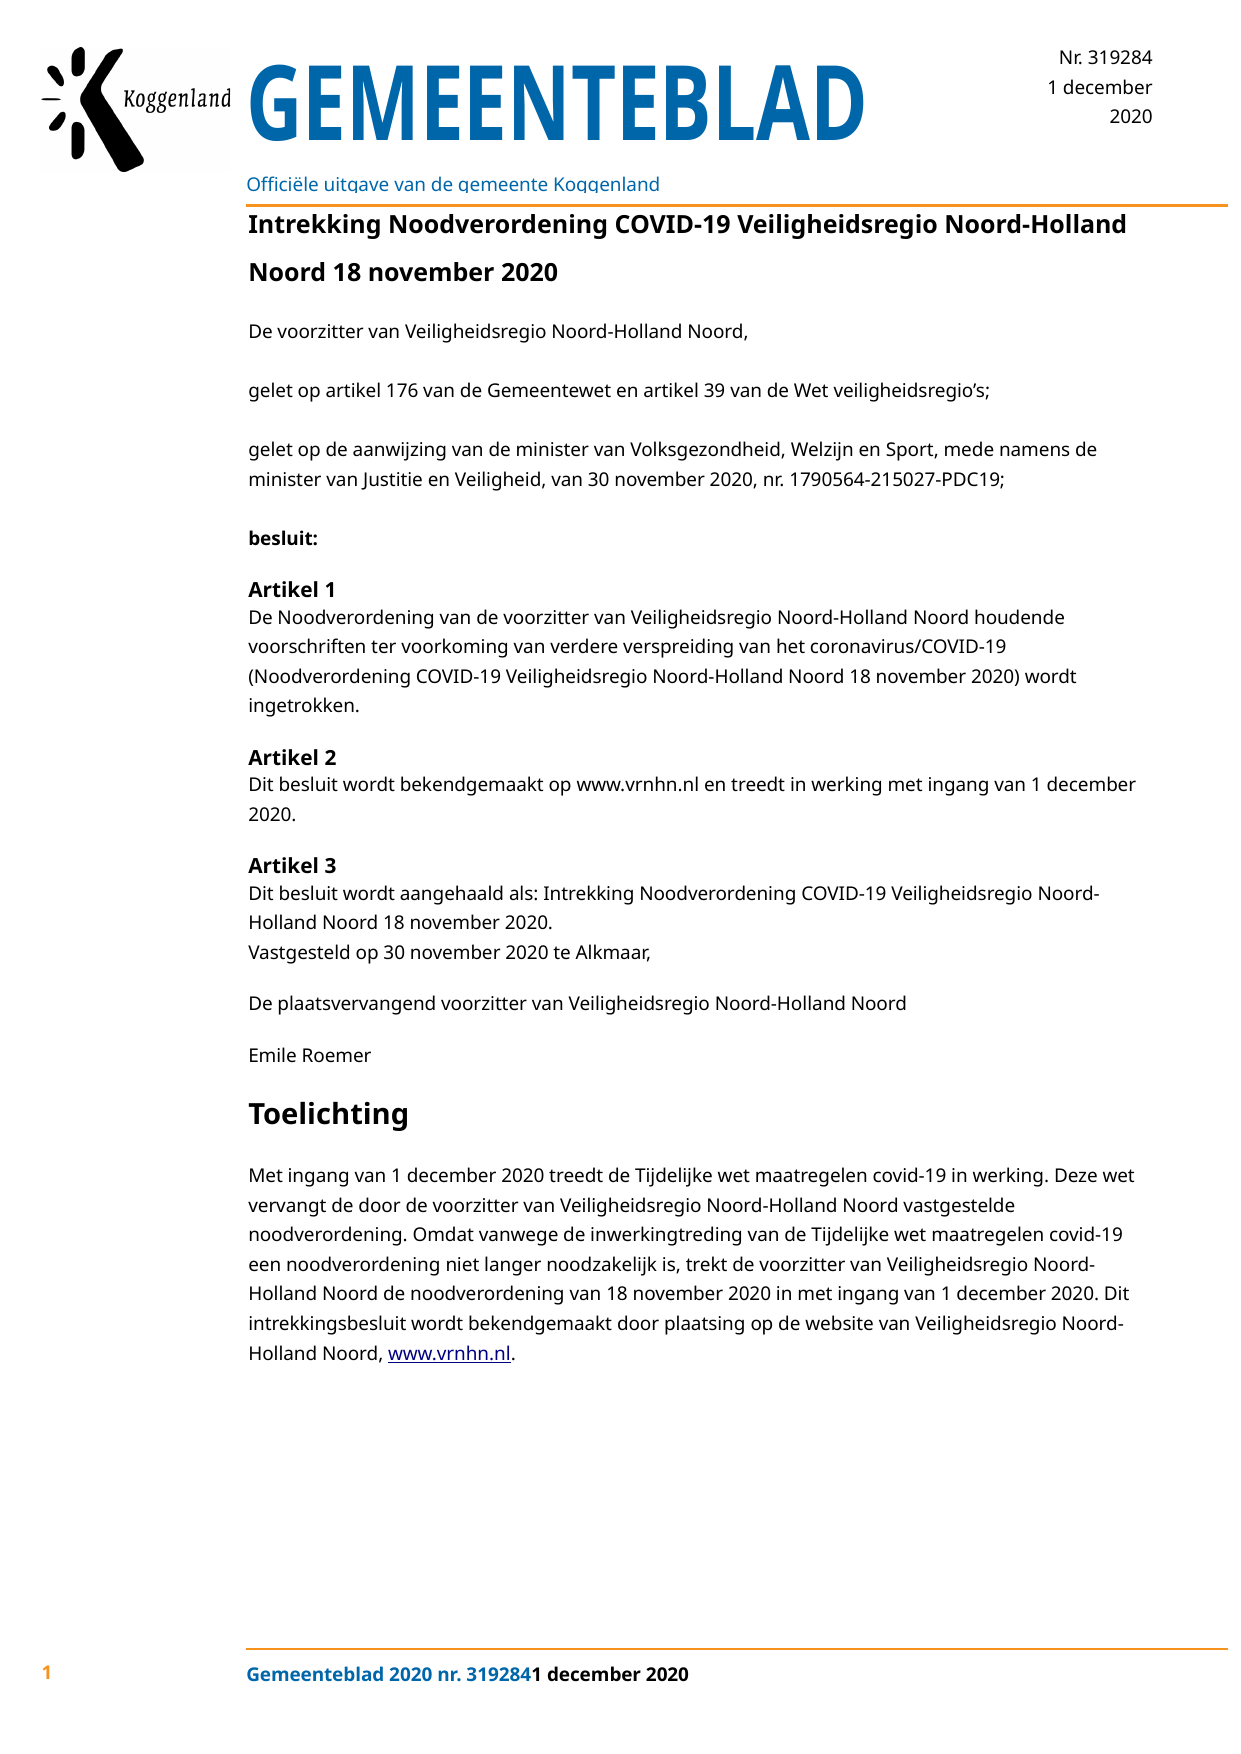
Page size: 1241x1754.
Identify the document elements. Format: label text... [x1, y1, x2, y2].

text De Noodverordening van de voorzitter van Veiligheidsregio Noord-Holland Noord houdende voorschriften ter voorkoming van verdere verspreiding van het coronavirus/COVID-19 (Noodverordening COVID-19 Veiligheidsregio Noord-Holland Noord 18 november 2020) wordt ingetrokken. [248, 604, 1152, 718]
text besluit: [248, 525, 1152, 551]
picture [41, 47, 231, 172]
text Met ingang van 1 december 2020 treedt de Tijdelijke wet maatregelen covid-19 in werking. Deze wet vervangt de door de voorzitter van Veiligheidsregio Noord-Holland Noord vastgestelde noodverordening. Omdat vanwege de inwerkingtreding van de Tijdelijke wet maatregelen covid-19 een noodverordening niet langer noodzakelijk is, trekt de voorzitter van Veiligheidsregio Noord-Holland Noord de noodverordening van 18 november 2020 in met ingang van 1 december 2020. Dit intrekkingsbesluit wordt bekendgemaakt door plaatsing op de website van Veiligheidsregio Noord-Holland Noord, www.vrnhn.nl. [248, 1162, 1152, 1366]
text Artikel 1 [248, 575, 1152, 604]
text Emile Roemer [248, 1042, 1152, 1068]
text Toelichting [248, 1093, 1152, 1133]
text Intrekking Noodverordening COVID-19 Veiligheidsregio Noord-Holland Noord 18 november 2020 [248, 207, 1152, 288]
text gelet op artikel 176 van de Gemeentewet en artikel 39 van de Wet veiligheidsregio’s; [248, 377, 1152, 403]
text De voorzitter van Veiligheidsregio Noord-Holland Noord, [248, 318, 1152, 344]
text Artikel 3 [248, 851, 1152, 880]
text De plaatsvervangend voorzitter van Veiligheidsregio Noord-Holland Noord [248, 991, 1152, 1016]
text Vastgesteld op 30 november 2020 te Alkmaar, [248, 939, 1152, 965]
text Dit besluit wordt bekendgemaakt op www.vrnhn.nl en treedt in werking met ingang van 1 december 2020. [248, 771, 1152, 827]
text gelet op de aanwijzing van de minister van Volksgezondheid, Welzijn en Sport, mede namens de minister van Justitie en Veiligheid, van 30 november 2020, nr. 1790564-215027-PDC19; [248, 436, 1152, 492]
text Dit besluit wordt aangehaald als: Intrekking Noodverordening COVID-19 Veiligheidsregio Noord-Holland Noord 18 november 2020. [248, 880, 1152, 935]
text Artikel 2 [248, 743, 1152, 771]
